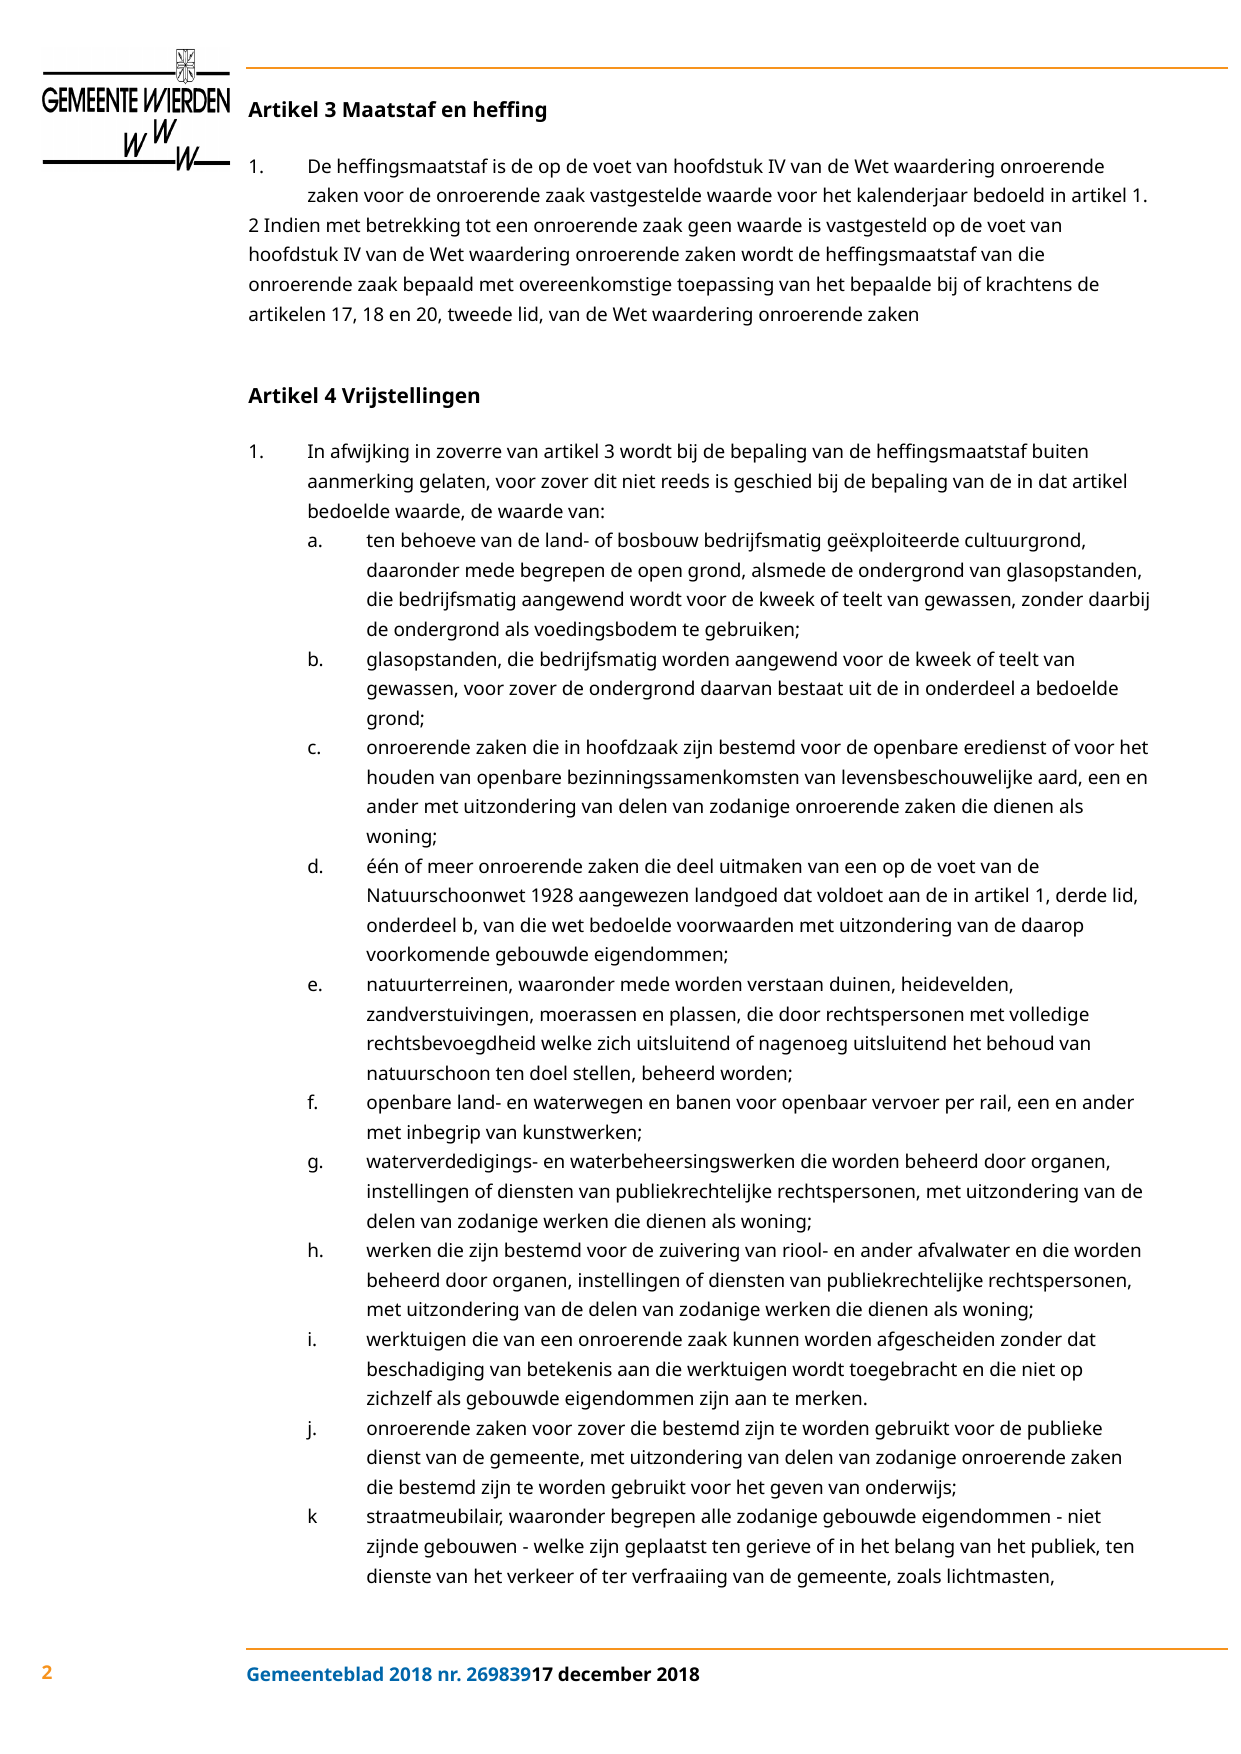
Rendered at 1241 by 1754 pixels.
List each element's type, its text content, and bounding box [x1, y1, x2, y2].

text Artikel 3 Maatstaf en heffing [248, 95, 1152, 123]
list In afwijking in zoverre van artikel 3 wordt bij de bepaling van de heffingsmaatstaf buiten aanmerking gelaten, voor zover dit niet reeds is geschied bij de bepaling van de in dat artikel bedoelde waarde, de waarde van: [248, 439, 1152, 524]
list één of meer onroerende zaken die deel uitmaken van een op de voet van de Natuurschoonwet 1928 aangewezen landgoed dat voldoet aan de in artikel 1, derde lid, onderdeel b, van die wet bedoelde voorwaarden met uitzondering van de daarop voorkomende gebouwde eigendommen; [307, 853, 1152, 967]
list ten behoeve van de land- of bosbouw bedrijfsmatig geëxploiteerde cultuurgrond, daaronder mede begrepen de open grond, alsmede de ondergrond van glasopstanden, die bedrijfsmatig aangewend wordt voor de kweek of teelt van gewassen, zonder daarbij de ondergrond als voedingsbodem te gebruiken; [307, 527, 1152, 642]
list natuurterreinen, waaronder mede worden verstaan duinen, heidevelden, zandverstuivingen, moerassen en plassen, die door rechtspersonen met volledige rechtsbevoegdheid welke zich uitsluitend of nagenoeg uitsluitend het behoud van natuurschoon ten doel stellen, beheerd worden; [307, 971, 1152, 1086]
list werken die zijn bestemd voor de zuivering van riool- en ander afvalwater en die worden beheerd door organen, instellingen of diensten van publiekrechtelijke rechtspersonen, met uitzondering van de delen van zodanige werken die dienen als woning; [307, 1237, 1152, 1322]
text Artikel 4 Vrijstellingen [248, 381, 1152, 409]
picture [41, 47, 231, 172]
list werktuigen die van een onroerende zaak kunnen worden afgescheiden zonder dat beschadiging van betekenis aan die werktuigen wordt toegebracht en die niet op zichzelf als gebouwde eigendommen zijn aan te merken. [307, 1326, 1152, 1411]
list waterverdedigings- en waterbeheersingswerken die worden beheerd door organen, instellingen of diensten van publiekrechtelijke rechtspersonen, met uitzondering van de delen van zodanige werken die dienen als woning; [307, 1149, 1152, 1234]
list onroerende zaken voor zover die bestemd zijn te worden gebruikt voor de publieke dienst van de gemeente, met uitzondering van delen van zodanige onroerende zaken die bestemd zijn te worden gebruikt voor het geven van onderwijs; [307, 1415, 1152, 1500]
list De heffingsmaatstaf is de op de voet van hoofdstuk IV van de Wet waardering onroerende zaken voor de onroerende zaak vastgestelde waarde voor het kalenderjaar bedoeld in artikel 1. [248, 153, 1152, 208]
list glasopstanden, die bedrijfsmatig worden aangewend voor de kweek of teelt van gewassen, voor zover de ondergrond daarvan bestaat uit de in onderdeel a bedoelde grond; [307, 646, 1152, 731]
text 2 Indien met betrekking tot een onroerende zaak geen waarde is vastgesteld op de voet van hoofdstuk IV van de Wet waardering onroerende zaken wordt de heffingsmaatstaf van die onroerende zaak bepaald met overeenkomstige toepassing van het bepaalde bij of krachtens de artikelen 17, 18 en 20, tweede lid, van de Wet waardering onroerende zaken [248, 212, 1152, 326]
list openbare land- en waterwegen en banen voor openbaar vervoer per rail, een en ander met inbegrip van kunstwerken; [307, 1089, 1152, 1145]
list straatmeubilair, waaronder begrepen alle zodanige gebouwde eigendommen - niet zijnde gebouwen - welke zijn geplaatst ten gerieve of in het belang van het publiek, ten dienste van het verkeer of ter verfraaiing van de gemeente, zoals lichtmasten, [307, 1504, 1152, 1589]
list onroerende zaken die in hoofdzaak zijn bestemd voor de openbare eredienst of voor het houden van openbare bezinningssamenkomsten van levensbeschouwelijke aard, een en ander met uitzondering van delen van zodanige onroerende zaken die dienen als woning; [307, 734, 1152, 849]
